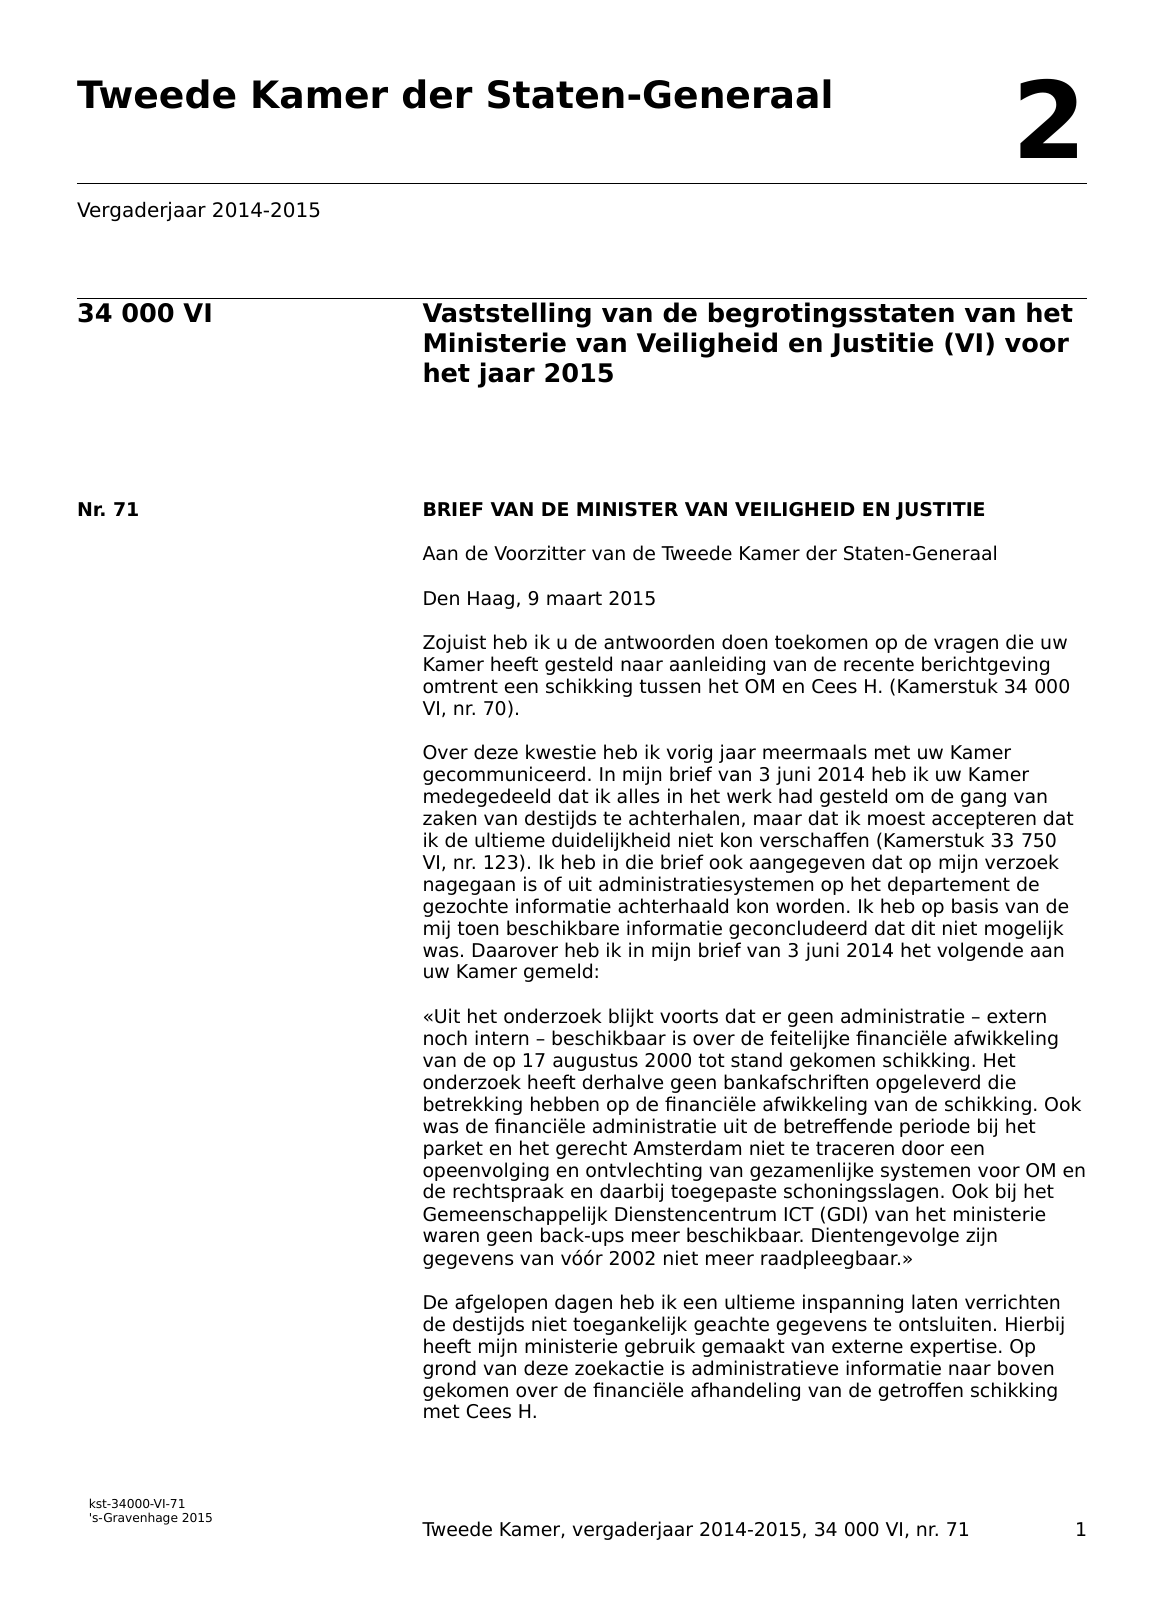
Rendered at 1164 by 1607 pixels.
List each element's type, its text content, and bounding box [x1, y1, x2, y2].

text 's-Gravenhage 2015 [88, 1511, 323, 1525]
table_cell Vergaderjaar 2014-2015 [77, 184, 1087, 298]
text Zojuist heb ik u de antwoorden doen toekomen op de vragen die uw Kamer heeft gesteld naar aanleiding van de recente berichtgeving omtrent een schikking tussen het OM en Cees H. (Kamerstuk 34 000 VI, nr. 70). [422, 632, 1087, 719]
subtitle Nr. 71 BRIEF VAN DE MINISTER VAN VEILIGHEID EN JUSTITIE [77, 499, 1087, 521]
text Den Haag, 9 maart 2015 [422, 587, 1087, 609]
subtitle 34 000 VI Vaststelling van de begrotingsstaten van het Ministerie van Veiligheid en Justitie (VI) voor het jaar 2015 [77, 299, 1087, 388]
table_header Tweede Kamer der Staten-Generaal [77, 59, 886, 183]
text Over deze kwestie heb ik vorig jaar meermaals met uw Kamer gecommuniceerd. In mijn brief van 3 juni 2014 heb ik uw Kamer medegedeeld dat ik alles in het werk had gesteld om de gang van zaken van destijds te achterhalen, maar dat ik moest accepteren dat ik de ultieme duidelijkheid niet kon verschaffen (Kamerstuk 33 750 VI, nr. 123). Ik heb in die brief ook aangegeven dat op mijn verzoek nagegaan is of uit administratiesystemen op het departement de gezochte informatie achterhaald kon worden. Ik heb op basis van de mij toen beschikbare informatie geconcludeerd dat dit niet mogelijk was. Daarover heb ik in mijn brief van 3 juni 2014 het volgende aan uw Kamer gemeld: [422, 742, 1087, 983]
text «Uit het onderzoek blijkt voorts dat er geen administratie – extern noch intern – beschikbaar is over de feitelijke financiële afwikkeling van de op 17 augustus 2000 tot stand gekomen schikking. Het onderzoek heeft derhalve geen bankafschriften opgeleverd die betrekking hebben op de financiële afwikkeling van de schikking. Ook was de financiële administratie uit de betreffende periode bij het parket en het gerecht Amsterdam niet te traceren door een opeenvolging en ontvlechting van gezamenlijke systemen voor OM en de rechtspraak en daarbij toegepaste schoningsslagen. Ook bij het Gemeenschappelijk Dienstencentrum ICT (GDI) van het ministerie waren geen back-ups meer beschikbaar. Dientengevolge zijn gegevens van vóór 2002 niet meer raadpleegbaar.» [422, 1006, 1087, 1269]
text kst-34000-VI-71 [88, 1497, 323, 1511]
table_header 2 [886, 59, 1087, 183]
text Aan de Voorzitter van de Tweede Kamer der Staten-Generaal [422, 543, 1087, 565]
text De afgelopen dagen heb ik een ultieme inspanning laten verrichten de destijds niet toegankelijk geachte gegevens te ontsluiten. Hierbij heeft mijn ministerie gebruik gemaakt van externe expertise. Op grond van deze zoekactie is administratieve informatie naar boven gekomen over de financiële afhandeling van de getroffen schikking met Cees H. [422, 1292, 1087, 1423]
